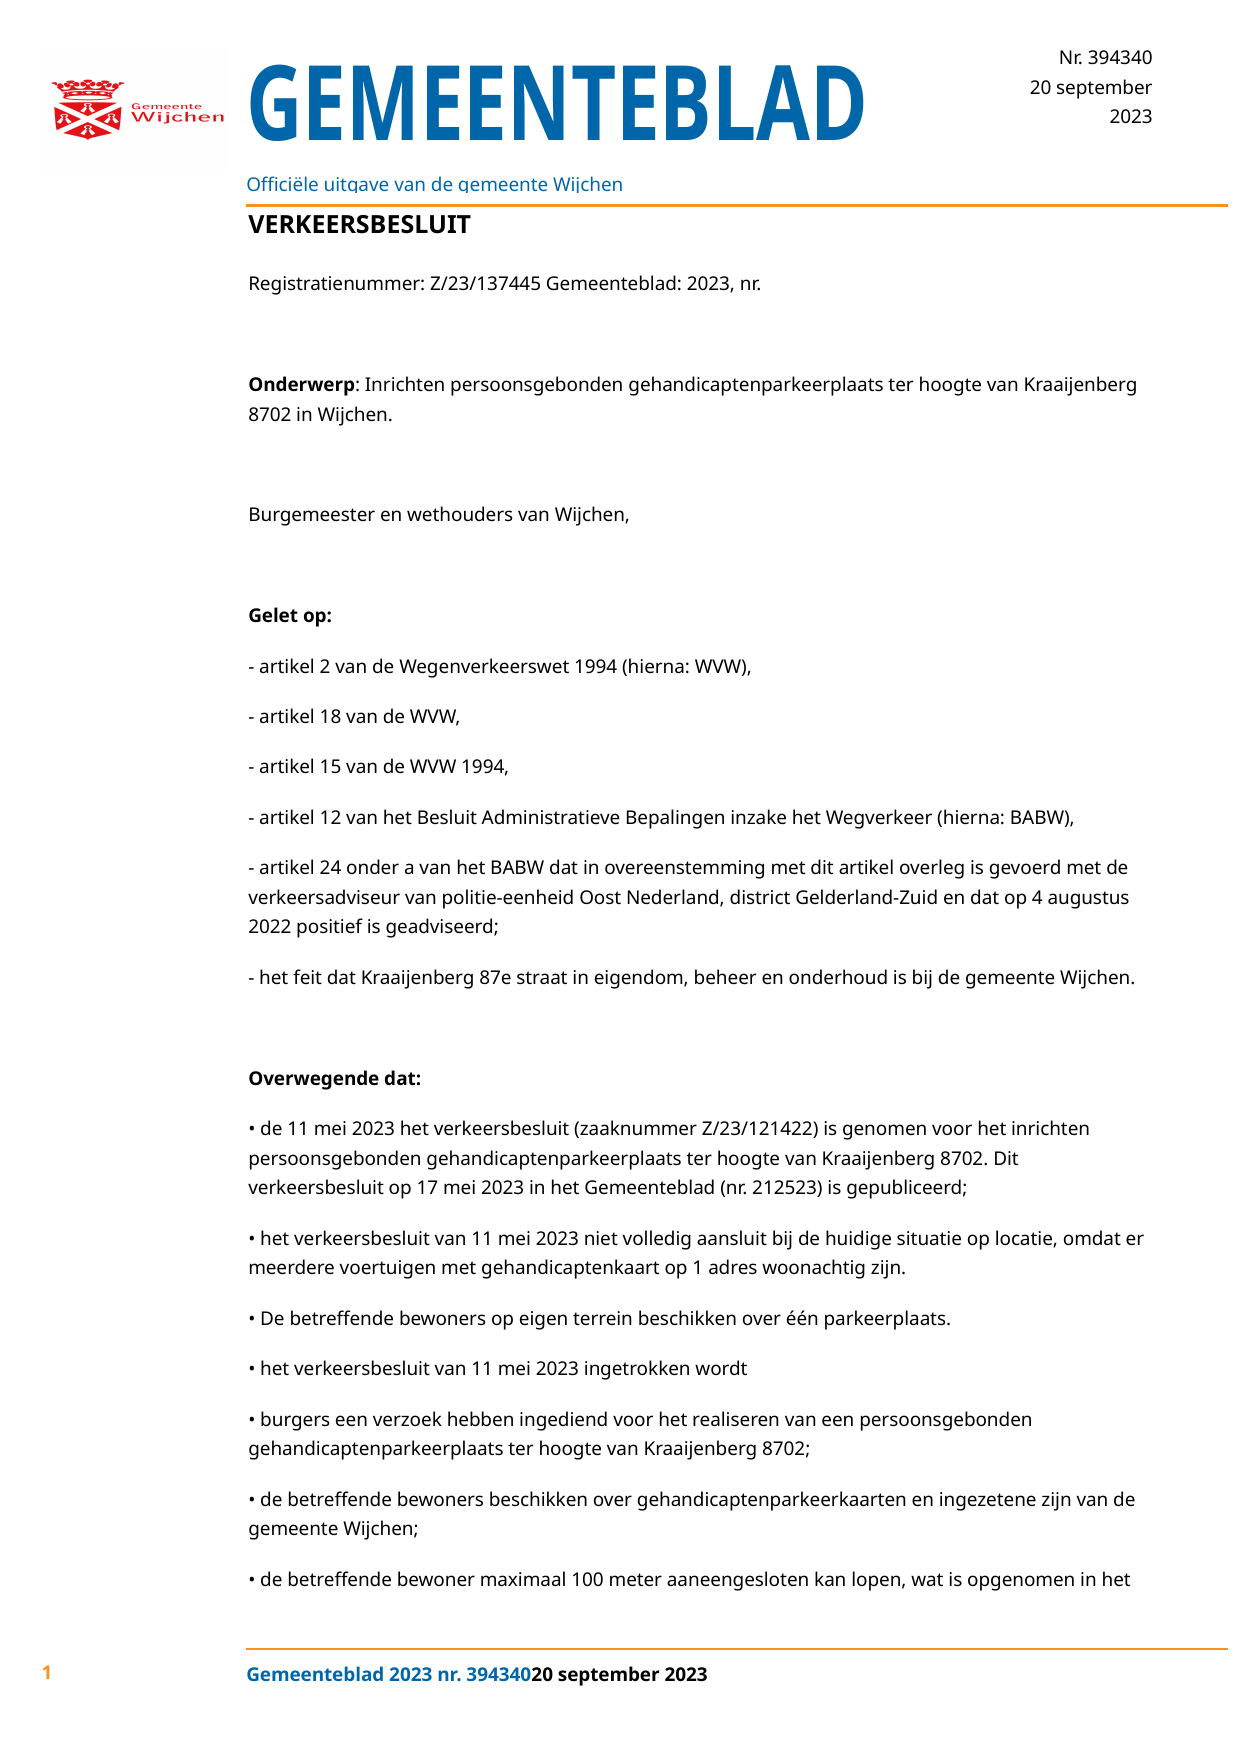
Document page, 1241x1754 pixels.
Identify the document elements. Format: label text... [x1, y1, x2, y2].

picture [41, 47, 231, 172]
text Onderwerp: Inrichten persoonsgebonden gehandicaptenparkeerplaats ter hoogte van Kraaijenberg 8702 in Wijchen. [248, 371, 1152, 426]
text - het feit dat Kraaijenberg 87e straat in eigendom, beheer en onderhoud is bij de gemeente Wijchen. [248, 964, 1152, 990]
text Gelet op: [248, 602, 1152, 628]
text Registratienummer: Z/23/137445 Gemeenteblad: 2023, nr. [248, 270, 1152, 296]
text - artikel 15 van de WVW 1994, [248, 754, 1152, 779]
text • de betreffende bewoners beschikken over gehandicaptenparkeerkaarten en ingezetene zijn van de gemeente Wijchen; [248, 1486, 1152, 1541]
text • De betreffende bewoners op eigen terrein beschikken over één parkeerplaats. [248, 1305, 1152, 1331]
text • burgers een verzoek hebben ingediend voor het realiseren van een persoonsgebonden gehandicaptenparkeerplaats ter hoogte van Kraaijenberg 8702; [248, 1406, 1152, 1461]
text - artikel 18 van de WVW, [248, 703, 1152, 729]
text • het verkeersbesluit van 11 mei 2023 ingetrokken wordt [248, 1355, 1152, 1381]
text VERKEERSBESLUIT [248, 207, 1152, 241]
text Burgemeester en wethouders van Wijchen, [248, 502, 1152, 527]
text • het verkeersbesluit van 11 mei 2023 niet volledig aansluit bij de huidige situatie op locatie, omdat er meerdere voertuigen met gehandicaptenkaart op 1 adres woonachtig zijn. [248, 1225, 1152, 1280]
text - artikel 12 van het Besluit Administratieve Bepalingen inzake het Wegverkeer (hierna: BABW), [248, 804, 1152, 830]
text - artikel 24 onder a van het BABW dat in overeenstemming met dit artikel overleg is gevoerd met de verkeersadviseur van politie-eenheid Oost Nederland, district Gelderland-Zuid en dat op 4 augustus 2022 positief is geadviseerd; [248, 854, 1152, 939]
text • de 11 mei 2023 het verkeersbesluit (zaaknummer Z/23/121422) is genomen voor het inrichten persoonsgebonden gehandicaptenparkeerplaats ter hoogte van Kraaijenberg 8702. Dit verkeersbesluit op 17 mei 2023 in het Gemeenteblad (nr. 212523) is gepubliceerd; [248, 1115, 1152, 1200]
text Overwegende dat: [248, 1065, 1152, 1091]
text • de betreffende bewoner maximaal 100 meter aaneengesloten kan lopen, wat is opgenomen in het [248, 1566, 1152, 1591]
text - artikel 2 van de Wegenverkeerswet 1994 (hierna: WVW), [248, 653, 1152, 678]
